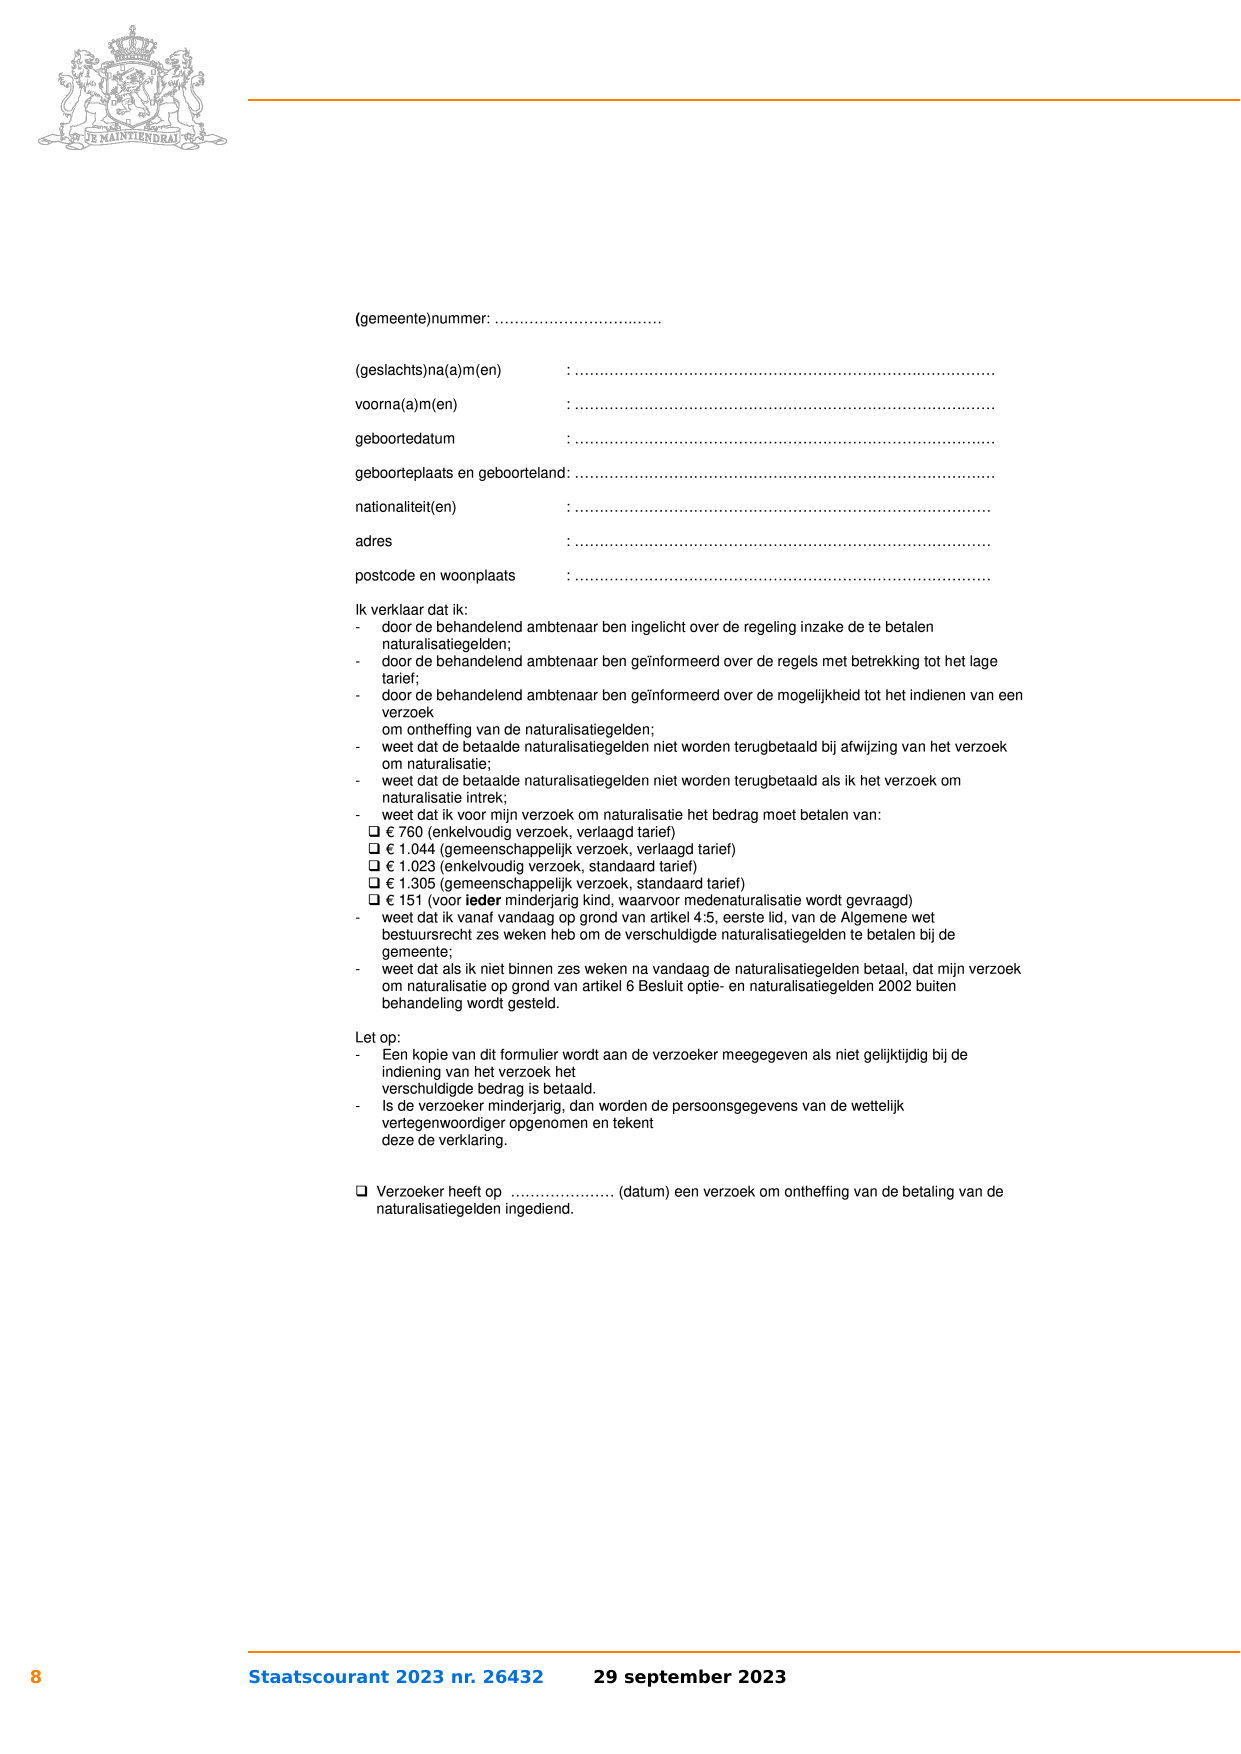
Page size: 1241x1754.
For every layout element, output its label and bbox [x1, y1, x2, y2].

picture [38, 25, 227, 150]
picture [248, 151, 1134, 1404]
